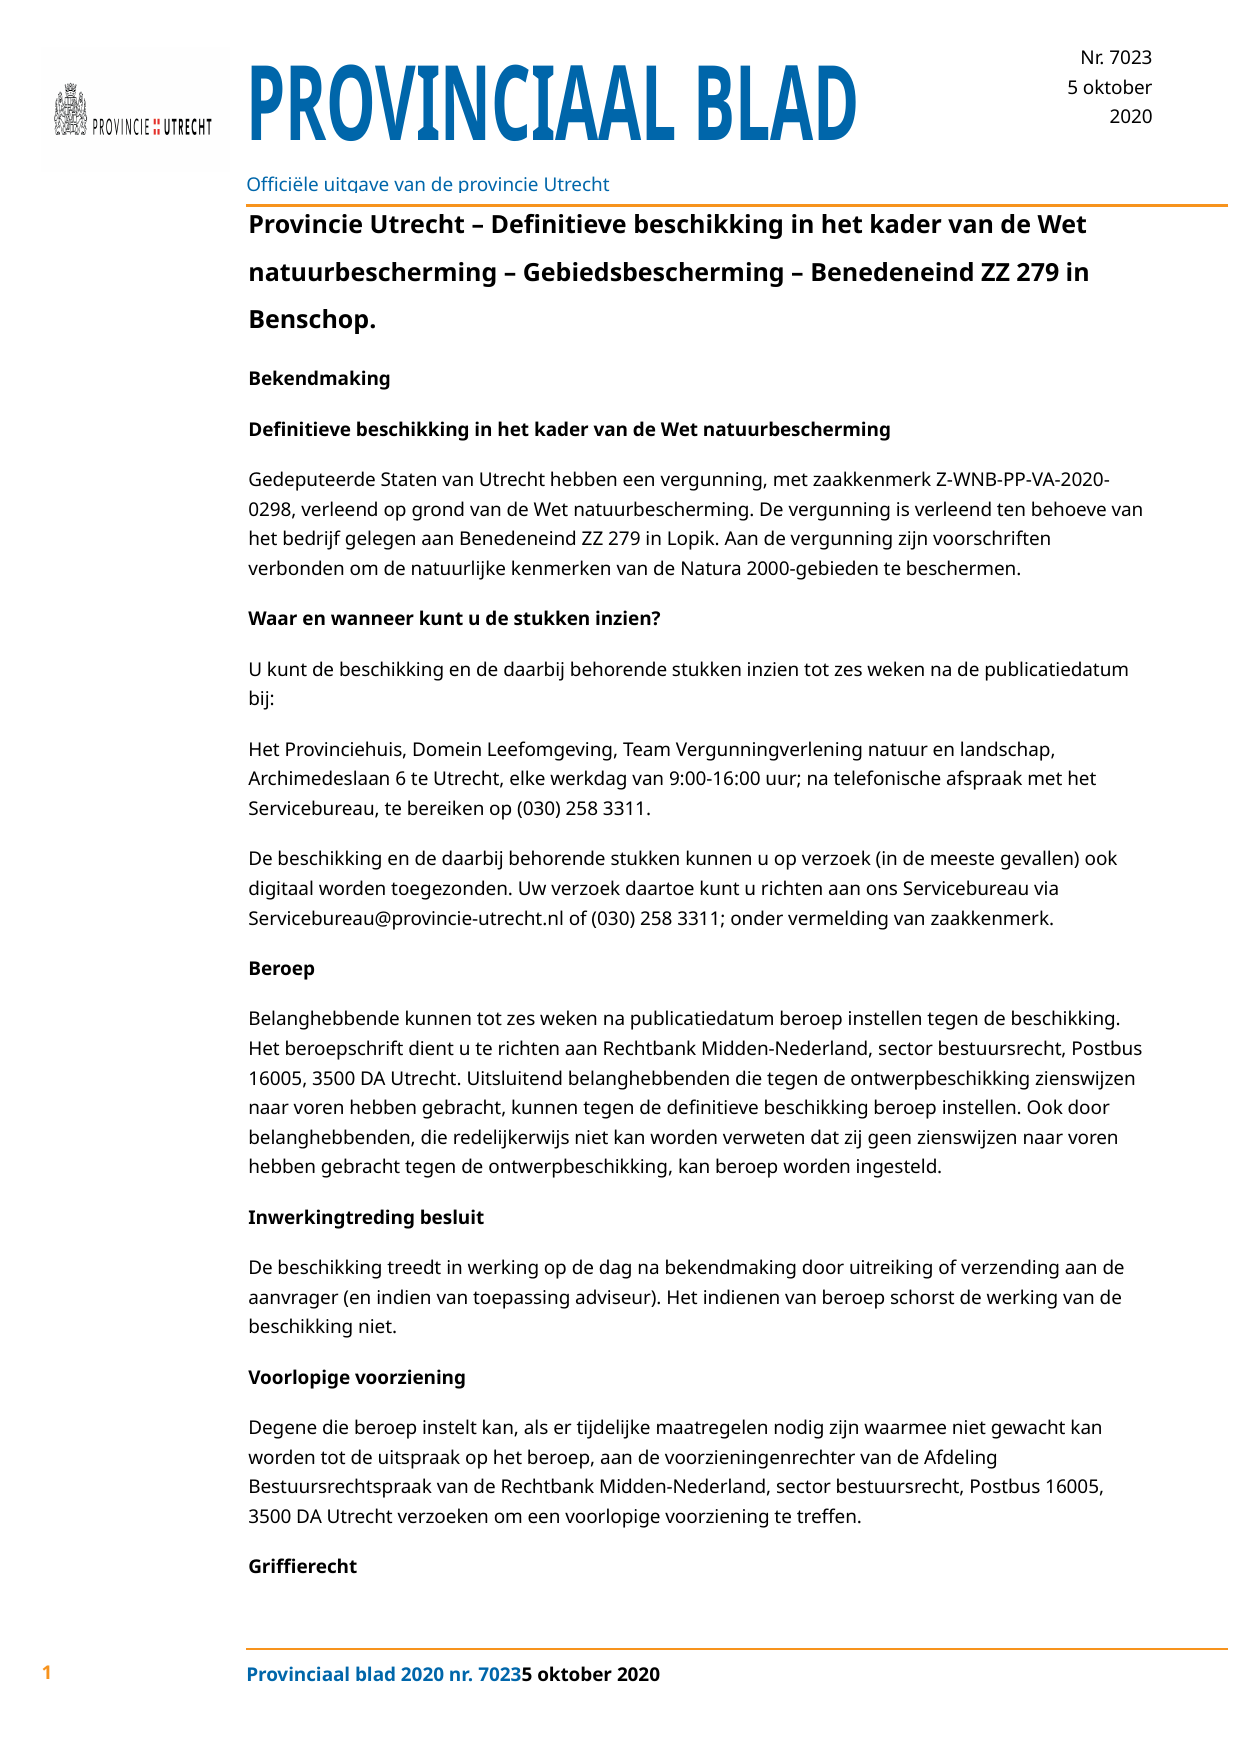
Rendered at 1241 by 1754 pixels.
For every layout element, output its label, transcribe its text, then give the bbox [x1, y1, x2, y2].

text Degene die beroep instelt kan, als er tijdelijke maatregelen nodig zijn waarmee niet gewacht kan worden tot de uitspraak op het beroep, aan de voorzieningenrechter van de Afdeling Bestuursrechtspraak van de Rechtbank Midden-Nederland, sector bestuursrecht, Postbus 16005, 3500 DA Utrecht verzoeken om een voorlopige voorziening te treffen. [248, 1414, 1152, 1529]
text U kunt de beschikking en de daarbij behorende stukken inzien tot zes weken na de publicatiedatum bij: [248, 656, 1152, 711]
text Inwerkingtreding besluit [248, 1204, 1152, 1229]
text Griffierecht [248, 1553, 1152, 1579]
text Het Provinciehuis, Domein Leefomgeving, Team Vergunningverlening natuur en landschap, Archimedeslaan 6 te Utrecht, elke werkdag van 9:00-16:00 uur; na telefonische afspraak met het Servicebureau, te bereiken op (030) 258 3311. [248, 736, 1152, 821]
text Definitieve beschikking in het kader van de Wet natuurbescherming [248, 416, 1152, 442]
text Provincie Utrecht – Definitieve beschikking in het kader van de Wet natuurbescherming – Gebiedsbescherming – Benedeneind ZZ 279 in Benschop. [248, 207, 1152, 336]
text Beroep [248, 955, 1152, 981]
text Bekendmaking [248, 366, 1152, 391]
text Belanghebbende kunnen tot zes weken na publicatiedatum beroep instellen tegen de beschikking. Het beroepschrift dient u te richten aan Rechtbank Midden-Nederland, sector bestuursrecht, Postbus 16005, 3500 DA Utrecht. Uitsluitend belanghebbenden die tegen de ontwerpbeschikking zienswijzen naar voren hebben gebracht, kunnen tegen de definitieve beschikking beroep instellen. Ook door belanghebbenden, die redelijkerwijs niet kan worden verweten dat zij geen zienswijzen naar voren hebben gebracht tegen de ontwerpbeschikking, kan beroep worden ingesteld. [248, 1006, 1152, 1179]
text De beschikking en de daarbij behorende stukken kunnen u op verzoek (in de meeste gevallen) ook digitaal worden toegezonden. Uw verzoek daartoe kunt u richten aan ons Servicebureau via Servicebureau@provincie-utrecht.nl of (030) 258 3311; onder vermelding van zaakkenmerk. [248, 846, 1152, 930]
text Gedeputeerde Staten van Utrecht hebben een vergunning, met zaakkenmerk Z-WNB-PP-VA-2020-0298, verleend op grond van de Wet natuurbescherming. De vergunning is verleend ten behoeve van het bedrijf gelegen aan Benedeneind ZZ 279 in Lopik. Aan de vergunning zijn voorschriften verbonden om de natuurlijke kenmerken van de Natura 2000-gebieden te beschermen. [248, 466, 1152, 581]
text De beschikking treedt in werking op de dag na bekendmaking door uitreiking of verzending aan de aanvrager (en indien van toepassing adviseur). Het indienen van beroep schorst de werking van de beschikking niet. [248, 1254, 1152, 1339]
picture [41, 47, 231, 172]
text Waar en wanneer kunt u de stukken inzien? [248, 606, 1152, 631]
text Voorlopige voorziening [248, 1364, 1152, 1389]
